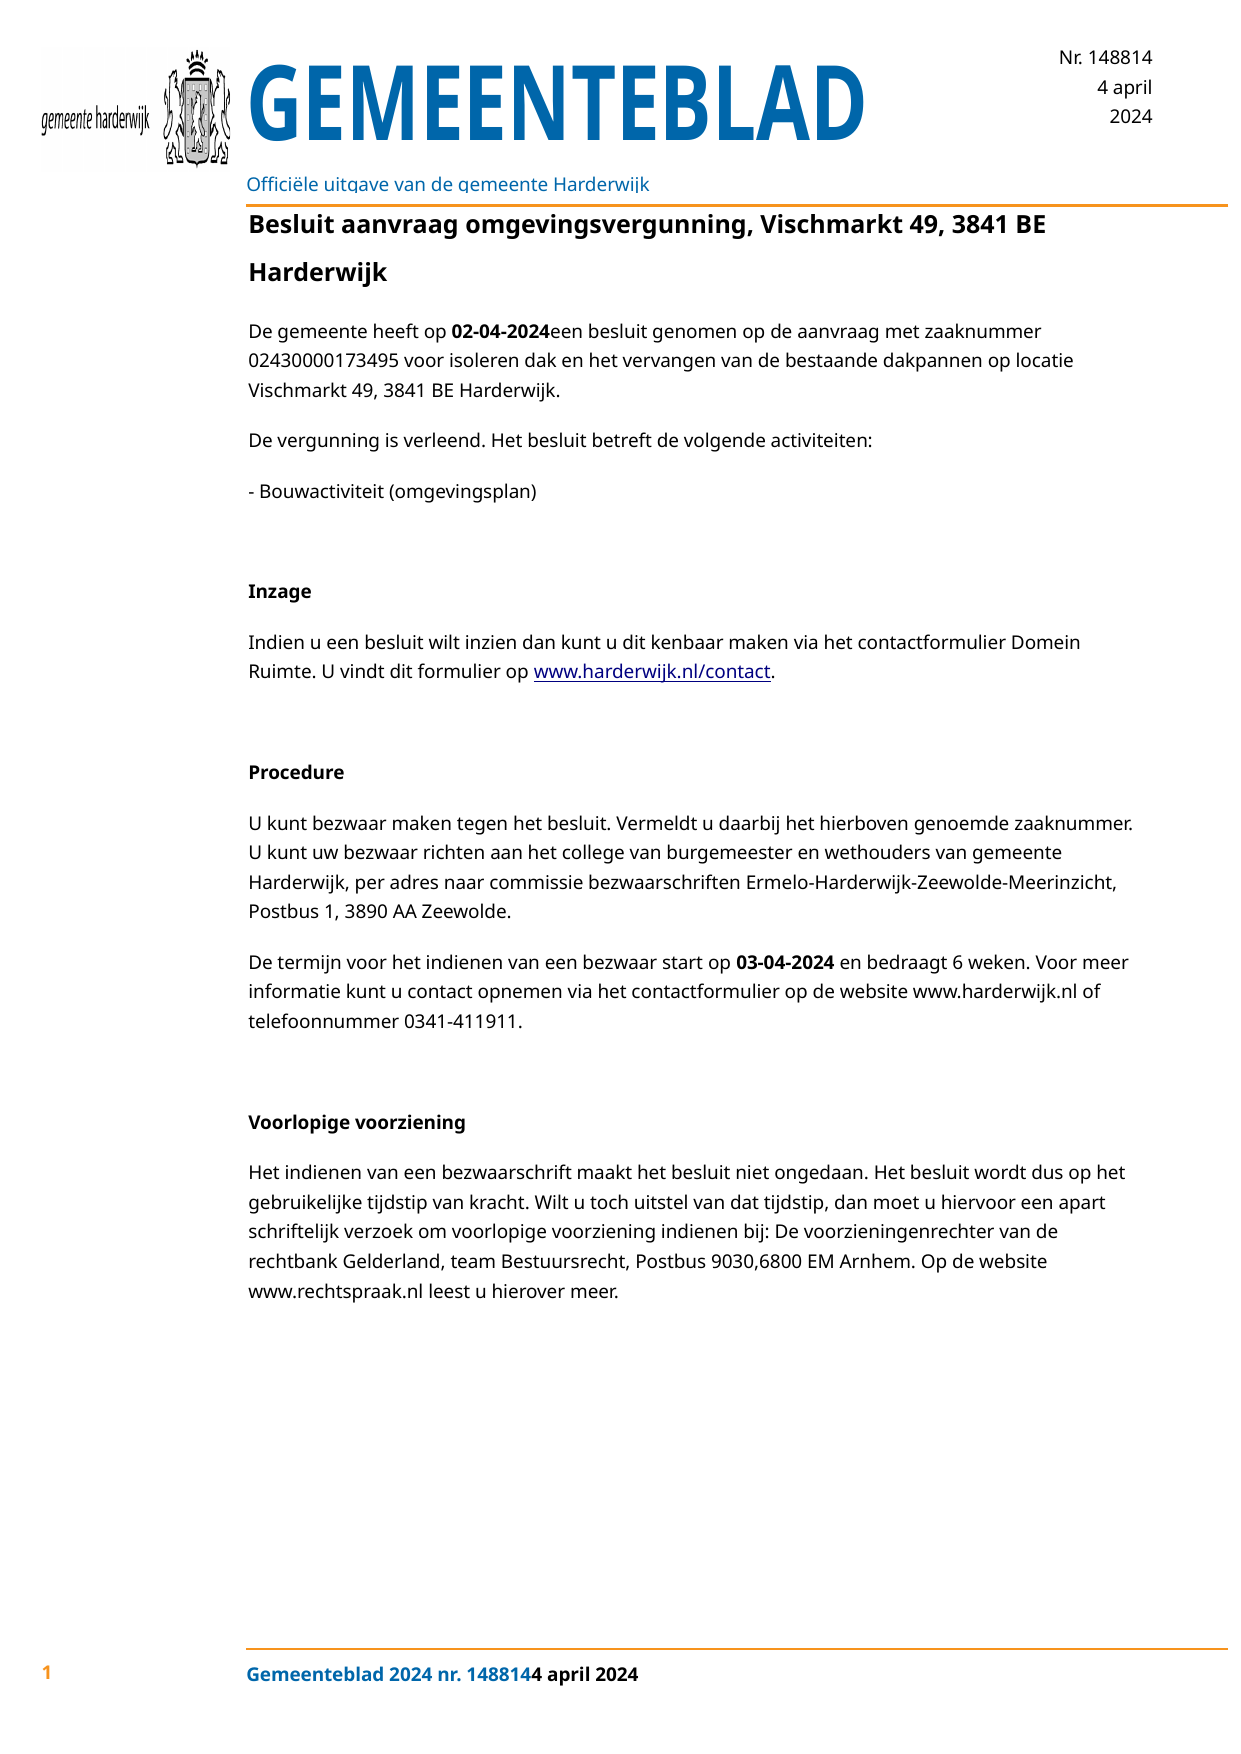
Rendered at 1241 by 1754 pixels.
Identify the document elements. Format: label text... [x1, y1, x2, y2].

text Besluit aanvraag omgevingsvergunning, Vischmarkt 49, 3841 BE Harderwijk [248, 207, 1152, 288]
text Indien u een besluit wilt inzien dan kunt u dit kenbaar maken via het contactformulier Domein Ruimte. U vindt dit formulier op www.harderwijk.nl/contact. [248, 629, 1152, 684]
text Het indienen van een bezwaarschrift maakt het besluit niet ongedaan. Het besluit wordt dus op het gebruikelijke tijdstip van kracht. Wilt u toch uitstel van dat tijdstip, dan moet u hiervoor een apart schriftelijk verzoek om voorlopige voorziening indienen bij: De voorzieningenrechter van de rechtbank Gelderland, team Bestuursrecht, Postbus 9030,6800 EM Arnhem. Op de website www.rechtspraak.nl leest u hierover meer. [248, 1159, 1152, 1304]
text Procedure [248, 759, 1152, 785]
text De vergunning is verleend. Het besluit betreft de volgende activiteiten: [248, 427, 1152, 453]
text U kunt bezwaar maken tegen het besluit. Vermeldt u daarbij het hierboven genoemde zaaknummer. U kunt uw bezwaar richten aan het college van burgemeester en wethouders van gemeente Harderwijk, per adres naar commissie bezwaarschriften Ermelo-Harderwijk-Zeewolde-Meerinzicht, Postbus 1, 3890 AA Zeewolde. [248, 810, 1152, 924]
text Inzage [248, 579, 1152, 604]
text De termijn voor het indienen van een bezwaar start op 03-04-2024 en bedraagt 6 weken. Voor meer informatie kunt u contact opnemen via het contactformulier op de website www.harderwijk.nl of telefoonnummer 0341-411911. [248, 949, 1152, 1034]
text De gemeente heeft op 02-04-2024een besluit genomen op de aanvraag met zaaknummer 02430000173495 voor isoleren dak en het vervangen van de bestaande dakpannen op locatie Vischmarkt 49, 3841 BE Harderwijk. [248, 318, 1152, 403]
text - Bouwactiviteit (omgevingsplan) [248, 478, 1152, 504]
text Voorlopige voorziening [248, 1109, 1152, 1135]
picture [41, 47, 231, 172]
